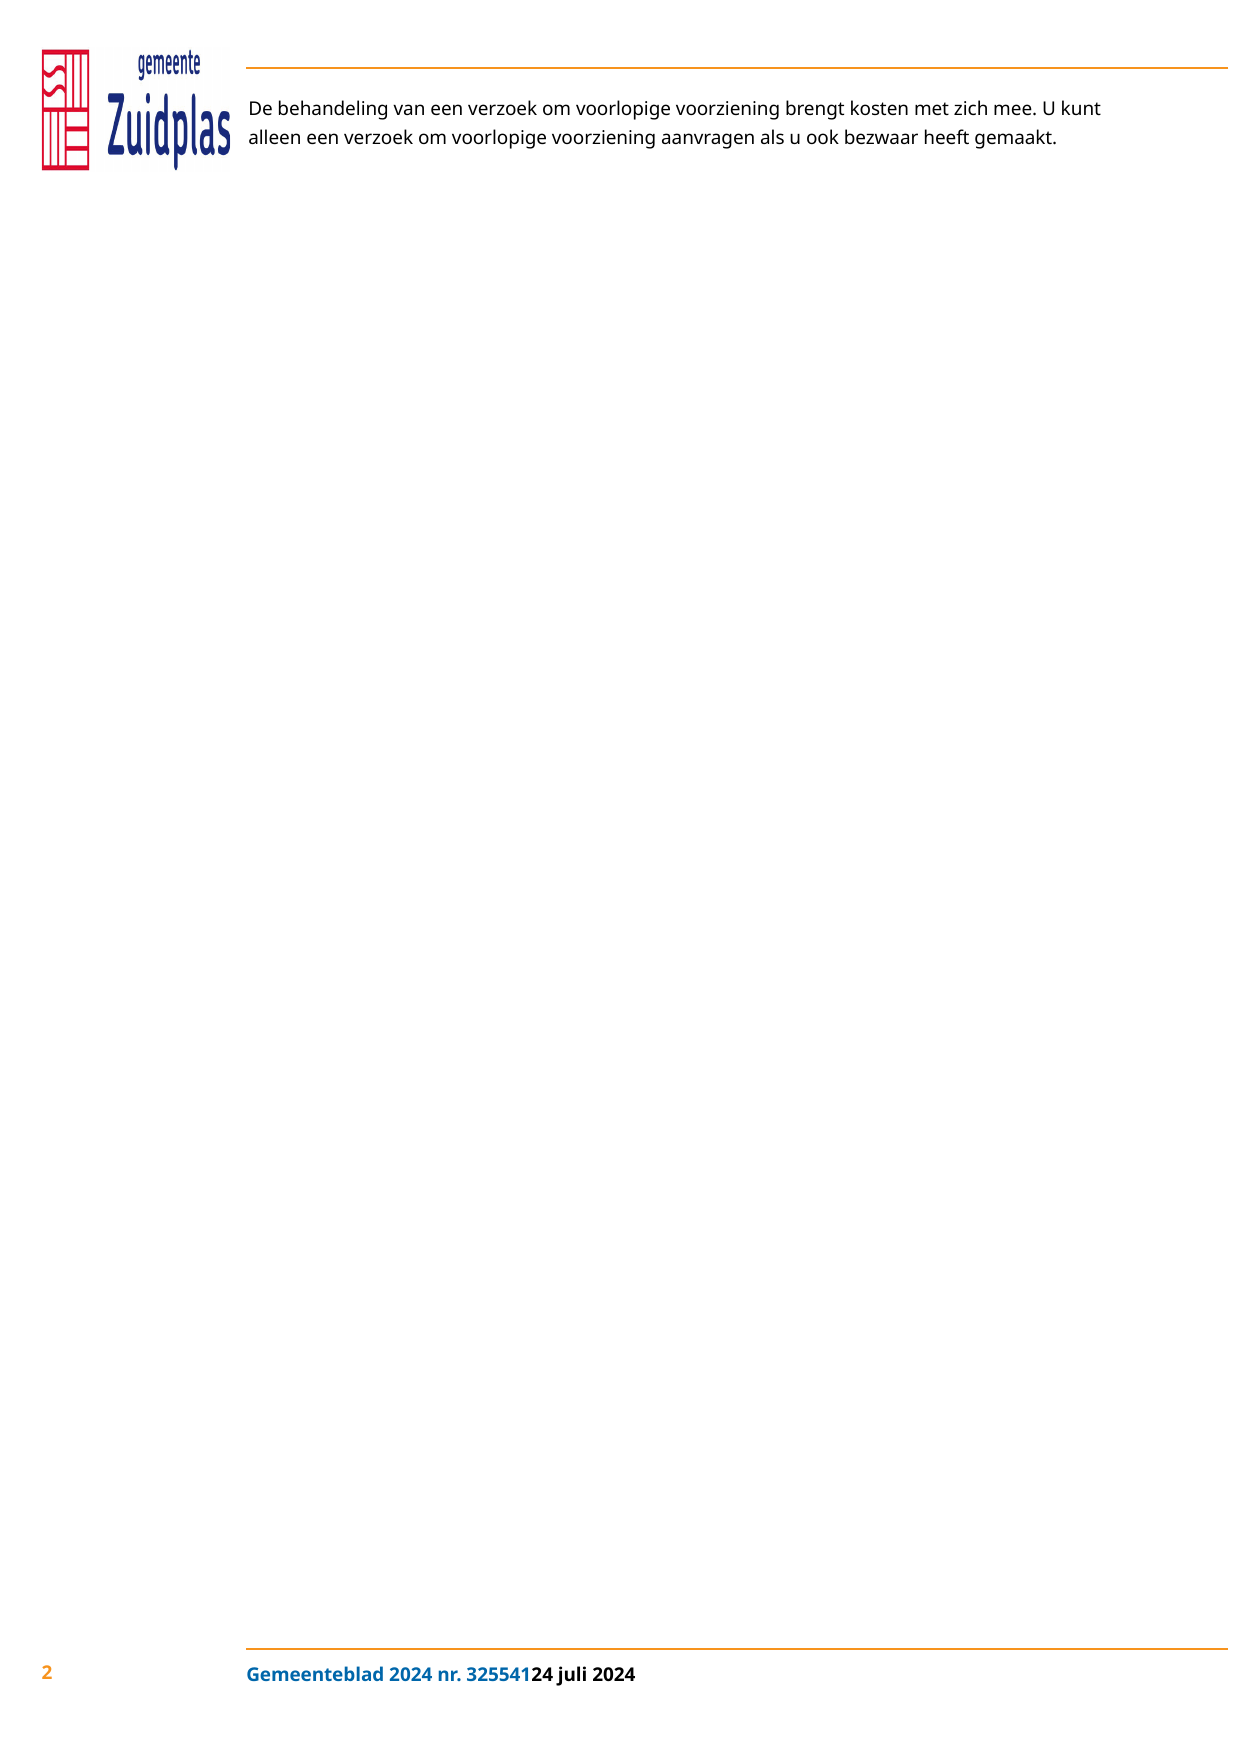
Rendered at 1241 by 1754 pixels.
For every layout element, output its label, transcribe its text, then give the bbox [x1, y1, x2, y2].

text De behandeling van een verzoek om voorlopige voorziening brengt kosten met zich mee. U kunt alleen een verzoek om voorlopige voorziening aanvragen als u ook bezwaar heeft gemaakt. [248, 95, 1152, 150]
picture [41, 47, 231, 172]
